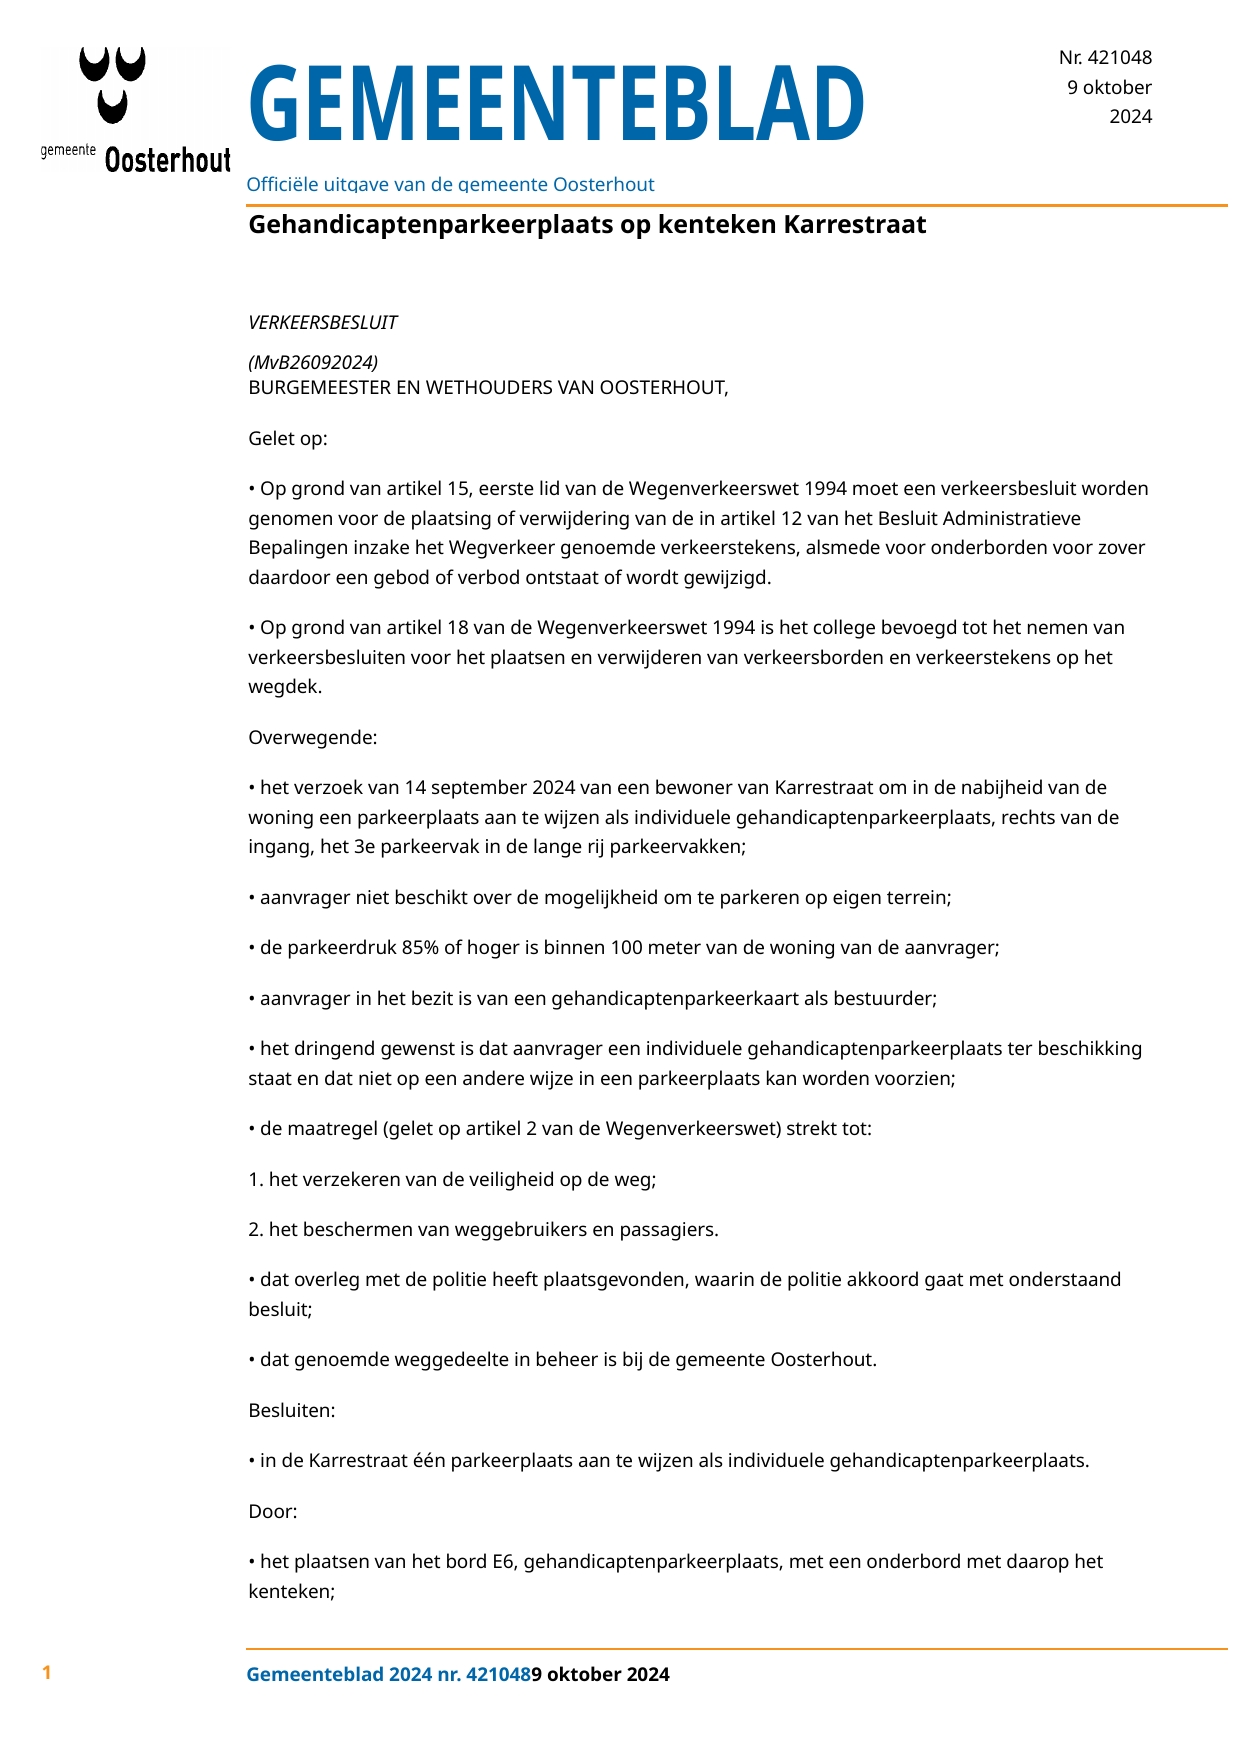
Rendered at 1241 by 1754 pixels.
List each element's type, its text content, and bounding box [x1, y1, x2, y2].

text • dat overleg met de politie heeft plaatsgevonden, waarin de politie akkoord gaat met onderstaand besluit; [248, 1267, 1152, 1322]
text • het plaatsen van het bord E6, gehandicaptenparkeerplaats, met een onderbord met daarop het kenteken; [248, 1548, 1152, 1604]
text • aanvrager in het bezit is van een gehandicaptenparkeerkaart als bestuurder; [248, 985, 1152, 1011]
text Door: [248, 1498, 1152, 1524]
text Besluiten: [248, 1397, 1152, 1423]
text • in de Karrestraat één parkeerplaats aan te wijzen als individuele gehandicaptenparkeerplaats. [248, 1447, 1152, 1473]
text 1. het verzekeren van de veiligheid op de weg; [248, 1166, 1152, 1192]
text • de maatregel (gelet op artikel 2 van de Wegenverkeerswet) strekt tot: [248, 1115, 1152, 1141]
text • de parkeerdruk 85% of hoger is binnen 100 meter van de woning van de aanvrager; [248, 934, 1152, 960]
text Overwegende: [248, 724, 1152, 750]
text • Op grond van artikel 18 van de Wegenverkeerswet 1994 is het college bevoegd tot het nemen van verkeersbesluiten voor het plaatsen en verwijderen van verkeersborden en verkeerstekens op het wegdek. [248, 614, 1152, 699]
text • dat genoemde weggedeelte in beheer is bij de gemeente Oosterhout. [248, 1347, 1152, 1372]
text (MvB26092024) [248, 349, 1152, 374]
text • aanvrager niet beschikt over de mogelijkheid om te parkeren op eigen terrein; [248, 884, 1152, 910]
text • het verzoek van 14 september 2024 van een bewoner van Karrestraat om in de nabijheid van de woning een parkeerplaats aan te wijzen als individuele gehandicaptenparkeerplaats, rechts van de ingang, het 3e parkeervak in de lange rij parkeervakken; [248, 774, 1152, 859]
text 2. het beschermen van weggebruikers en passagiers. [248, 1216, 1152, 1242]
picture [41, 47, 231, 172]
text VERKEERSBESLUIT [248, 309, 1152, 335]
text BURGEMEESTER EN WETHOUDERS VAN OOSTERHOUT, [248, 374, 1152, 400]
text • Op grond van artikel 15, eerste lid van de Wegenverkeerswet 1994 moet een verkeersbesluit worden genomen voor de plaatsing of verwijdering van de in artikel 12 van het Besluit Administratieve Bepalingen inzake het Wegverkeer genoemde verkeerstekens, alsmede voor onderborden voor zover daardoor een gebod of verbod ontstaat of wordt gewijzigd. [248, 475, 1152, 590]
text Gehandicaptenparkeerplaats op kenteken Karrestraat [248, 207, 1152, 241]
text Gelet op: [248, 425, 1152, 451]
text • het dringend gewenst is dat aanvrager een individuele gehandicaptenparkeerplaats ter beschikking staat en dat niet op een andere wijze in een parkeerplaats kan worden voorzien; [248, 1035, 1152, 1091]
